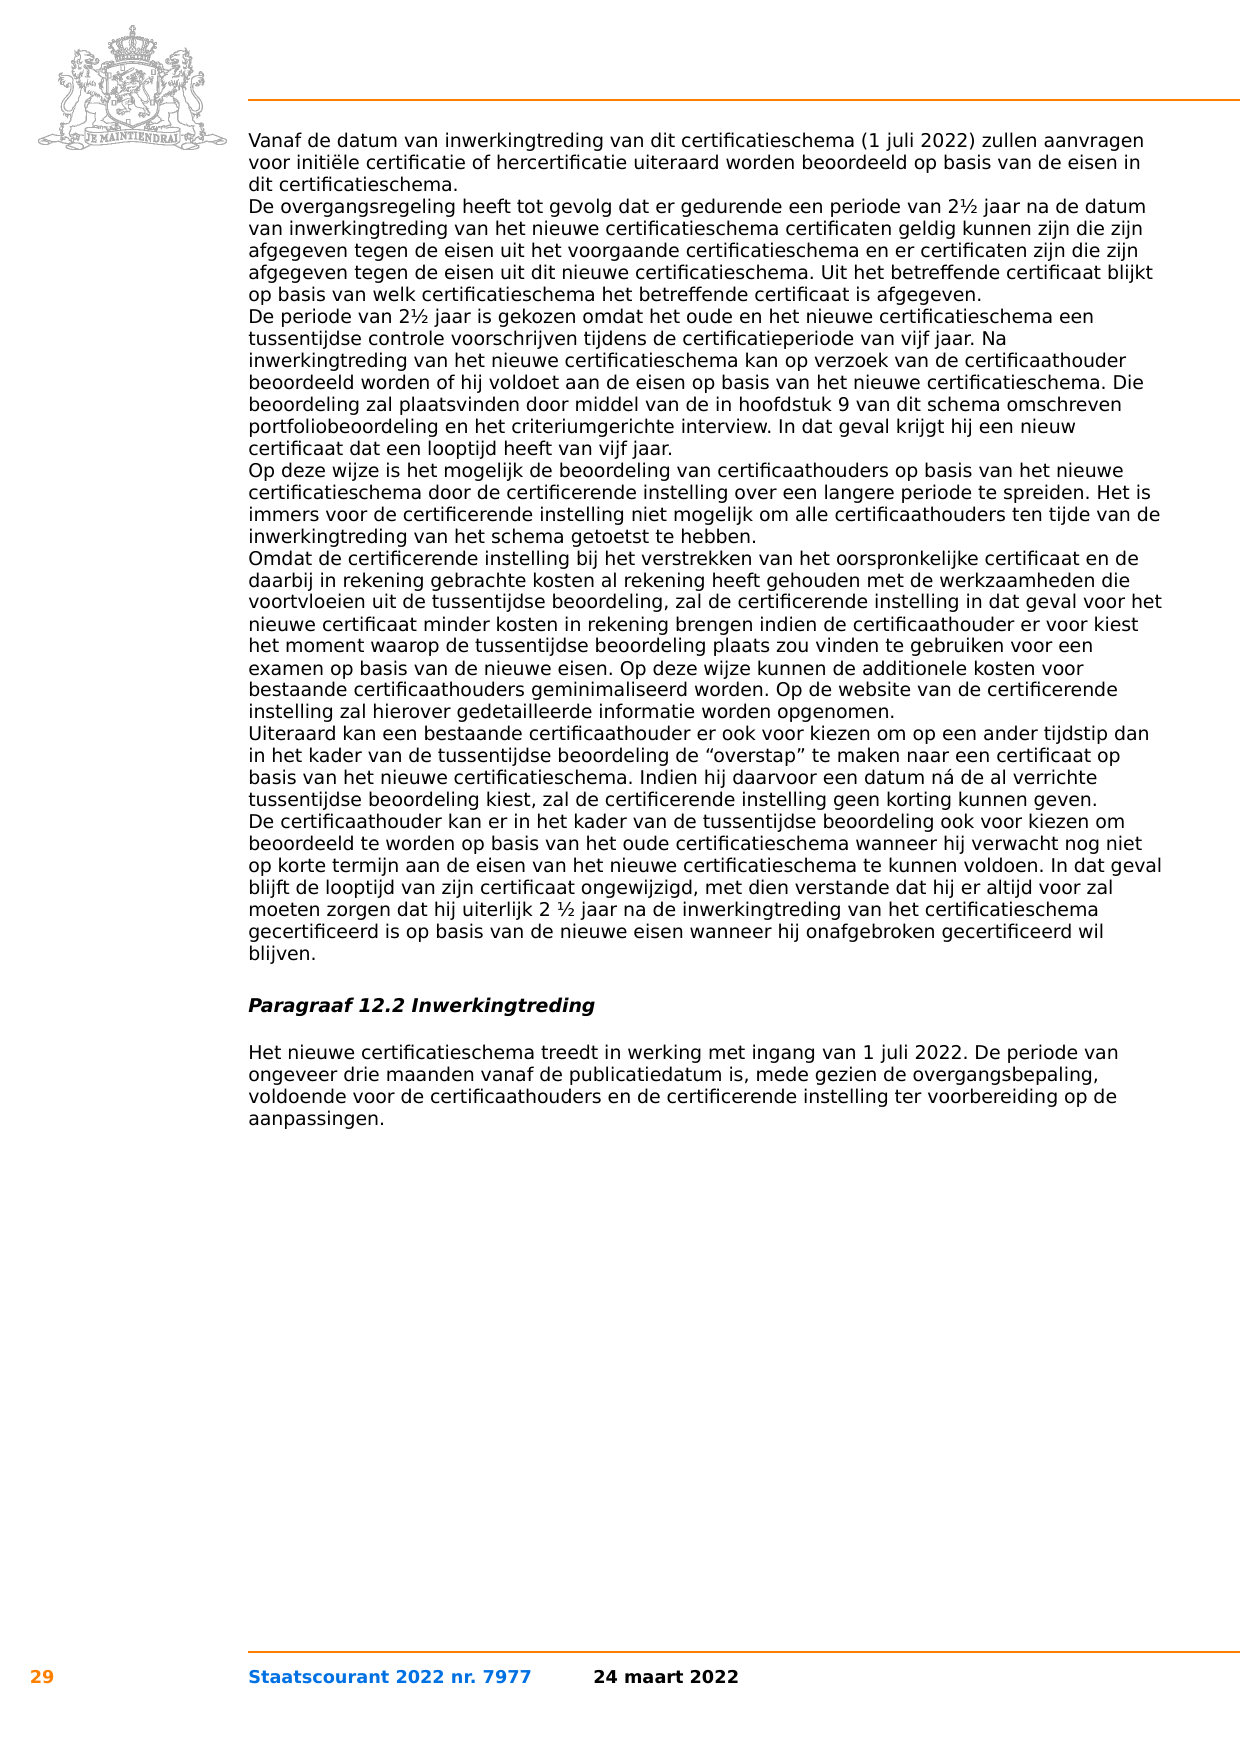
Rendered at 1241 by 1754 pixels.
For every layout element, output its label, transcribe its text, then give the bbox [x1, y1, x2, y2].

text Vanaf de datum van inwerkingtreding van dit certificatieschema (1 juli 2022) zullen aanvragen voor initiële certificatie of hercertificatie uiteraard worden beoordeeld op basis van de eisen in dit certificatieschema. [248, 130, 1163, 196]
text Uiteraard kan een bestaande certificaathouder er ook voor kiezen om op een ander tijdstip dan in het kader van de tussentijdse beoordeling de “overstap” te maken naar een certificaat op basis van het nieuwe certificatieschema. Indien hij daarvoor een datum ná de al verrichte tussentijdse beoordeling kiest, zal de certificerende instelling geen korting kunnen geven. [248, 723, 1163, 811]
text Omdat de certificerende instelling bij het verstrekken van het oorspronkelijke certificaat en de daarbij in rekening gebrachte kosten al rekening heeft gehouden met de werkzaamheden die voortvloeien uit de tussentijdse beoordeling, zal de certificerende instelling in dat geval voor het nieuwe certificaat minder kosten in rekening brengen indien de certificaathouder er voor kiest het moment waarop de tussentijdse beoordeling plaats zou vinden te gebruiken voor een examen op basis van de nieuwe eisen. Op deze wijze kunnen de additionele kosten voor bestaande certificaathouders geminimaliseerd worden. Op de website van de certificerende instelling zal hierover gedetailleerde informatie worden opgenomen. [248, 547, 1163, 723]
subtitle Paragraaf 12.2 Inwerkingtreding [248, 995, 1163, 1017]
text Het nieuwe certificatieschema treedt in werking met ingang van 1 juli 2022. De periode van ongeveer drie maanden vanaf de publicatiedatum is, mede gezien de overgangsbepaling, voldoende voor de certificaathouders en de certificerende instelling ter voorbereiding op de aanpassingen. [248, 1042, 1163, 1130]
text De overgangsregeling heeft tot gevolg dat er gedurende een periode van 2½ jaar na de datum van inwerkingtreding van het nieuwe certificatieschema certificaten geldig kunnen zijn die zijn afgegeven tegen de eisen uit het voorgaande certificatieschema en er certificaten zijn die zijn afgegeven tegen de eisen uit dit nieuwe certificatieschema. Uit het betreffende certificaat blijkt op basis van welk certificatieschema het betreffende certificaat is afgegeven. [248, 196, 1163, 306]
text De periode van 2½ jaar is gekozen omdat het oude en het nieuwe certificatieschema een tussentijdse controle voorschrijven tijdens de certificatieperiode van vijf jaar. Na inwerkingtreding van het nieuwe certificatieschema kan op verzoek van de certificaathouder beoordeeld worden of hij voldoet aan de eisen op basis van het nieuwe certificatieschema. Die beoordeling zal plaatsvinden door middel van de in hoofdstuk 9 van dit schema omschreven portfoliobeoordeling en het criteriumgerichte interview. In dat geval krijgt hij een nieuw certificaat dat een looptijd heeft van vijf jaar. [248, 306, 1163, 459]
picture [38, 25, 227, 150]
text De certificaathouder kan er in het kader van de tussentijdse beoordeling ook voor kiezen om beoordeeld te worden op basis van het oude certificatieschema wanneer hij verwacht nog niet op korte termijn aan de eisen van het nieuwe certificatieschema te kunnen voldoen. In dat geval blijft de looptijd van zijn certificaat ongewijzigd, met dien verstande dat hij er altijd voor zal moeten zorgen dat hij uiterlijk 2 ½ jaar na de inwerkingtreding van het certificatieschema gecertificeerd is op basis van de nieuwe eisen wanneer hij onafgebroken gecertificeerd wil blijven. [248, 811, 1163, 965]
text Op deze wijze is het mogelijk de beoordeling van certificaathouders op basis van het nieuwe certificatieschema door de certificerende instelling over een langere periode te spreiden. Het is immers voor de certificerende instelling niet mogelijk om alle certificaathouders ten tijde van de inwerkingtreding van het schema getoetst te hebben. [248, 459, 1163, 547]
